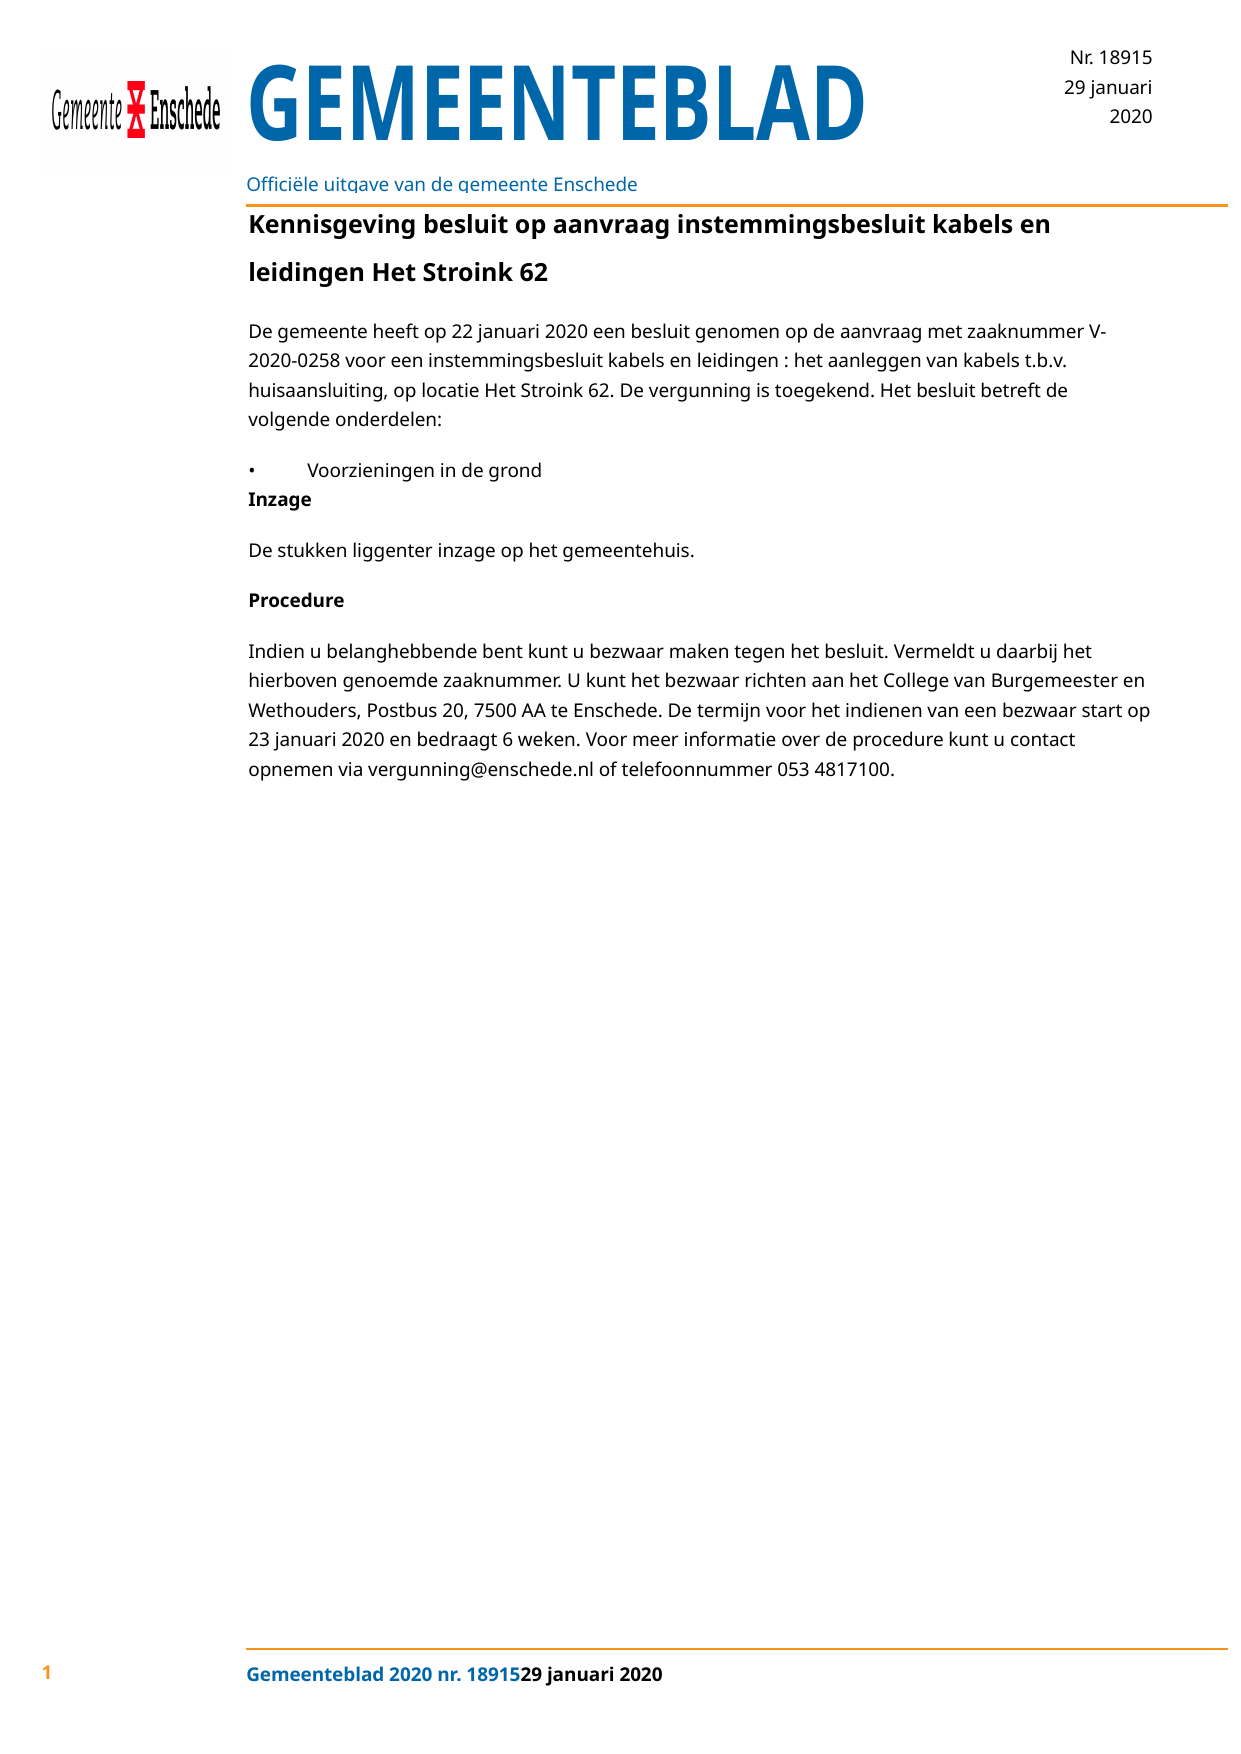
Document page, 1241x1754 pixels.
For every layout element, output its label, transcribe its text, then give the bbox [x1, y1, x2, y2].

list Voorzieningen in de grond [248, 457, 1152, 483]
text De gemeente heeft op 22 januari 2020 een besluit genomen op de aanvraag met zaaknummer V-2020-0258 voor een instemmingsbesluit kabels en leidingen : het aanleggen van kabels t.b.v. huisaansluiting, op locatie Het Stroink 62. De vergunning is toegekend. Het besluit betreft de volgende onderdelen: [248, 318, 1152, 432]
text Kennisgeving besluit op aanvraag instemmingsbesluit kabels en leidingen Het Stroink 62 [248, 207, 1152, 288]
text Indien u belanghebbende bent kunt u bezwaar maken tegen het besluit. Vermeldt u daarbij het hierboven genoemde zaaknummer. U kunt het bezwaar richten aan het College van Burgemees­ter en Wethouders, Postbus 20, 7500 AA te Enschede. De termijn voor het indienen van een bezwaar start op 23 januari 2020 en bedraagt 6 weken. Voor meer informatie over de procedure kunt u contact opnemen via vergunning@enschede.nl of telefoonnummer 053 4817100. [248, 638, 1152, 782]
text De stukken liggenter inzage op het gemeentehuis. [248, 537, 1152, 563]
picture [41, 47, 231, 172]
text Procedure [248, 587, 1152, 613]
text Inzage [248, 487, 1152, 512]
